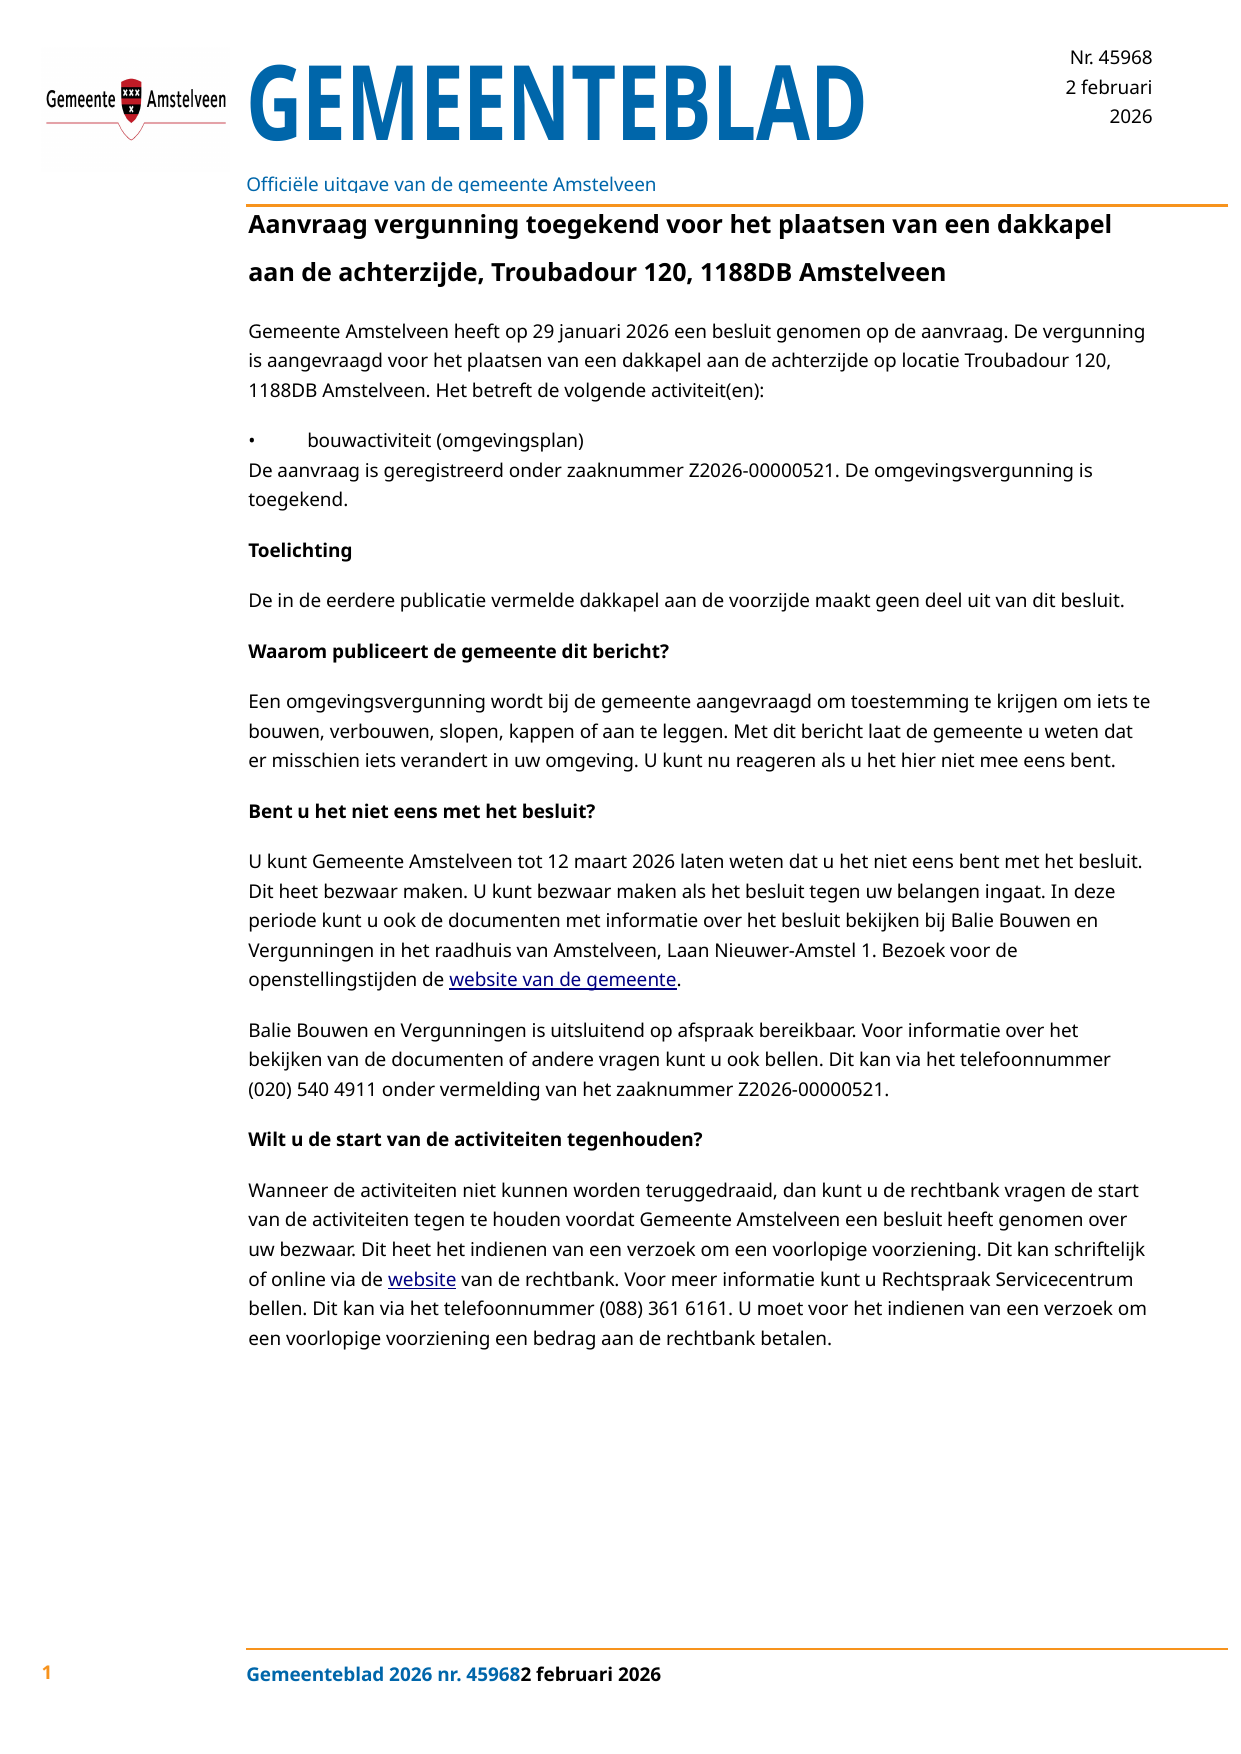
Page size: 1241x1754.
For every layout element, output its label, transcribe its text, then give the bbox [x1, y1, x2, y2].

text De in de eerdere publicatie vermelde dakkapel aan de voorzijde maakt geen deel uit van dit besluit. [248, 587, 1152, 613]
text De aanvraag is geregistreerd onder zaaknummer Z2026-00000521. De omgevingsvergunning is toegekend. [248, 457, 1152, 512]
text Toelichting [248, 537, 1152, 563]
text Aanvraag vergunning toegekend voor het plaatsen van een dakkapel aan de achterzijde, Troubadour 120, 1188DB Amstelveen [248, 207, 1152, 288]
text Een omgevingsvergunning wordt bij de gemeente aangevraagd om toestemming te krijgen om iets te bouwen, verbouwen, slopen, kappen of aan te leggen. Met dit bericht laat de gemeente u weten dat er misschien iets verandert in uw omgeving. U kunt nu reageren als u het hier niet mee eens bent. [248, 688, 1152, 773]
picture [41, 47, 231, 172]
text Balie Bouwen en Vergunningen is uitsluitend op afspraak bereikbaar. Voor informatie over het bekijken van de documenten of andere vragen kunt u ook bellen. Dit kan via het telefoonnummer (020) 540 4911 onder vermelding van het zaaknummer Z2026-00000521. [248, 1017, 1152, 1102]
text Wanneer de activiteiten niet kunnen worden teruggedraaid, dan kunt u de rechtbank vragen de start van de activiteiten tegen te houden voordat Gemeente Amstelveen een besluit heeft genomen over uw bezwaar. Dit heet het indienen van een verzoek om een voorlopige voorziening. Dit kan schriftelijk of online via de website van de rechtbank. Voor meer informatie kunt u Rechtspraak Servicecentrum bellen. Dit kan via het telefoonnummer (088) 361 6161. U moet voor het indienen van een verzoek om een voorlopige voorziening een bedrag aan de rechtbank betalen. [248, 1177, 1152, 1351]
text Bent u het niet eens met het besluit? [248, 798, 1152, 824]
text U kunt Gemeente Amstelveen tot 12 maart 2026 laten weten dat u het niet eens bent met het besluit. Dit heet bezwaar maken. U kunt bezwaar maken als het besluit tegen uw belangen ingaat. In deze periode kunt u ook de documenten met informatie over het besluit bekijken bij Balie Bouwen en Vergunningen in het raadhuis van Amstelveen, Laan Nieuwer-Amstel 1. Bezoek voor de openstellingstijden de website van de gemeente. [248, 848, 1152, 992]
text Waarom publiceert de gemeente dit bericht? [248, 638, 1152, 664]
text Wilt u de start van de activiteiten tegenhouden? [248, 1127, 1152, 1152]
list bouwactiviteit (omgevingsplan) [248, 427, 1152, 453]
text Gemeente Amstelveen heeft op 29 januari 2026 een besluit genomen op de aanvraag. De vergunning is aangevraagd voor het plaatsen van een dakkapel aan de achterzijde op locatie Troubadour 120, 1188DB Amstelveen. Het betreft de volgende activiteit(en): [248, 318, 1152, 403]
